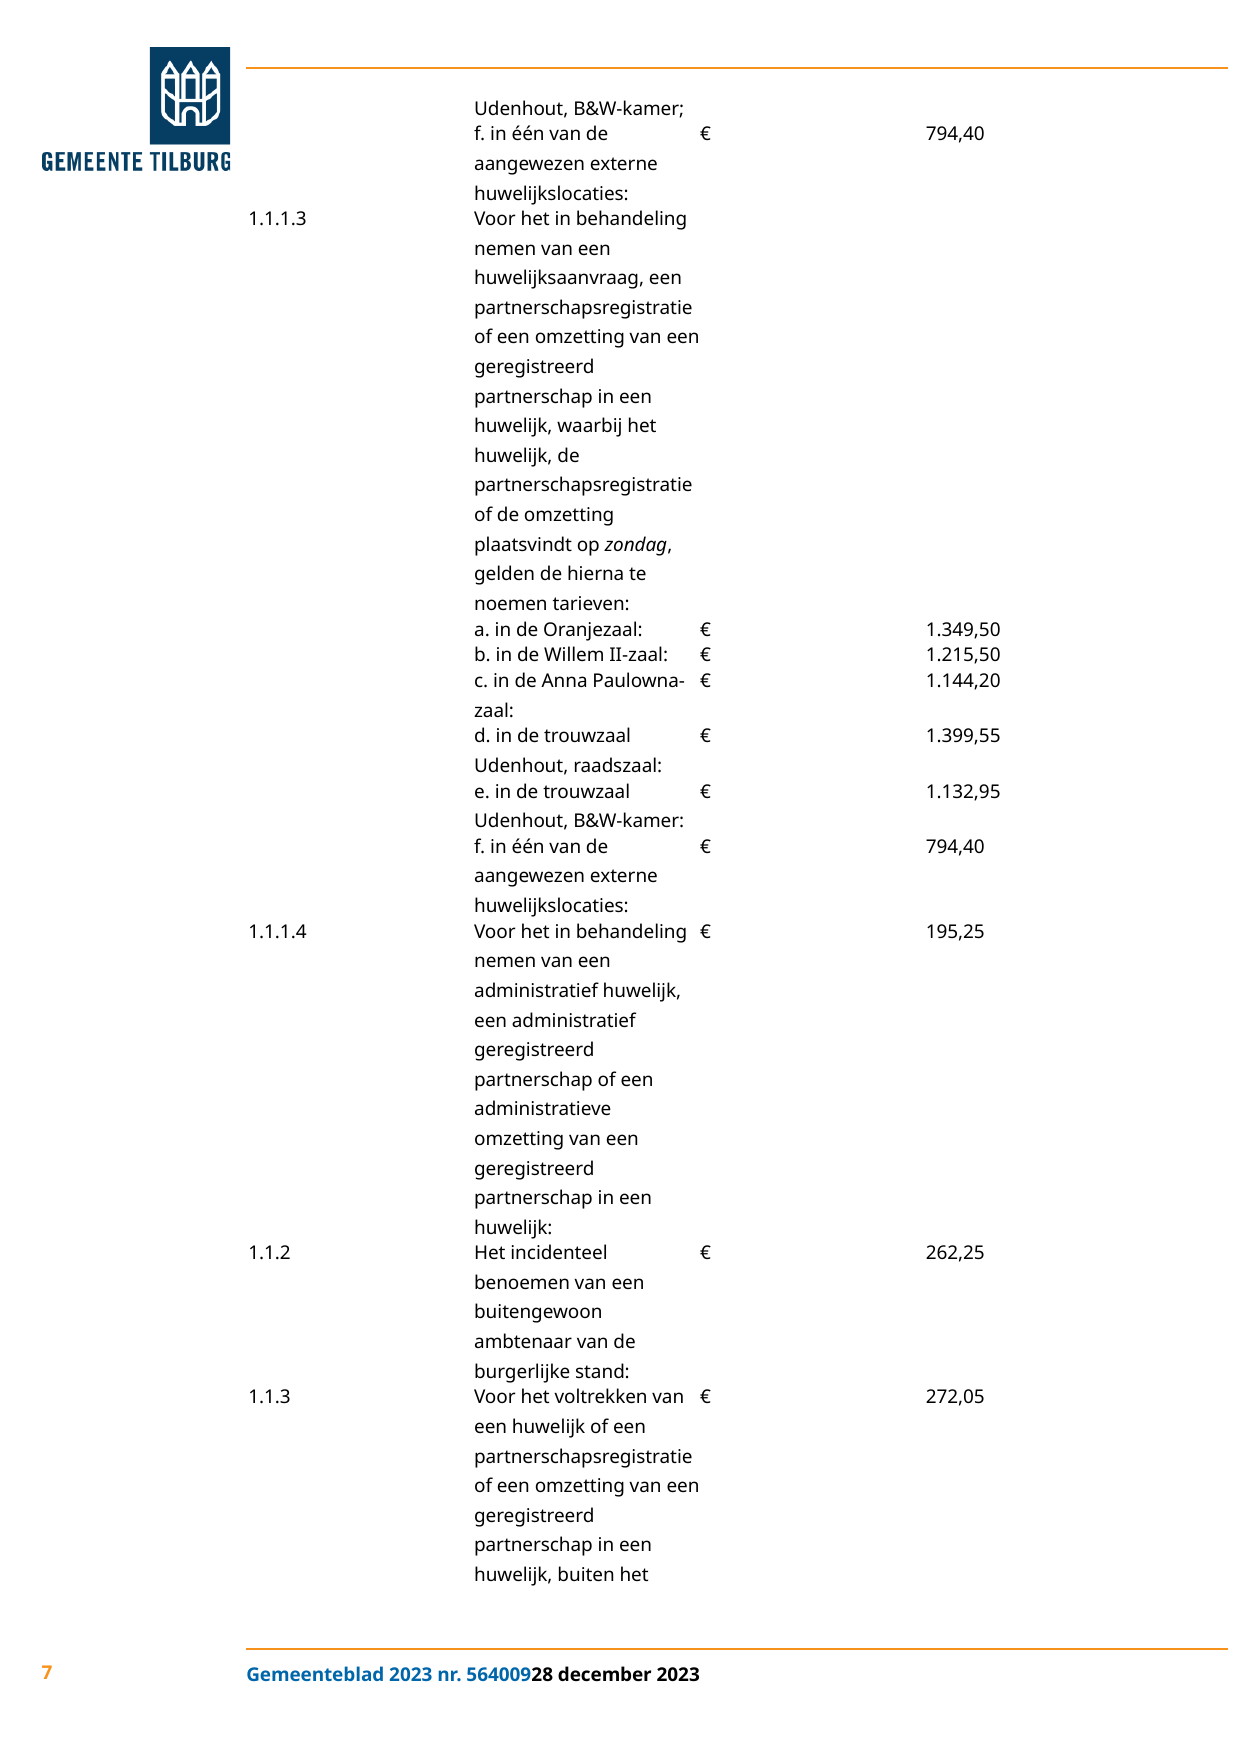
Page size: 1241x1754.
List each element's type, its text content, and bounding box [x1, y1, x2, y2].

table_cell d. in de trouwzaal Udenhout, raadszaal: [474, 723, 700, 778]
table_cell 794,40 [926, 121, 1152, 205]
table_cell [926, 205, 1152, 616]
table_cell 272,05 [926, 1384, 1152, 1587]
table_cell f. in één van de aangewezen externe huwelijkslocaties: [474, 833, 700, 918]
table_cell € [700, 778, 926, 833]
table_cell [700, 95, 926, 121]
table_cell Voor het in behandeling nemen van een administratief huwelijk, een administratief geregistreerd partnerschap of een administratieve omzetting van een geregistreerd partnerschap in een huwelijk: [474, 918, 700, 1239]
table_cell Het incidenteel benoemen van een buitengewoon ambtenaar van de burgerlijke stand: [474, 1240, 700, 1384]
table_cell 262,25 [926, 1240, 1152, 1384]
table_cell 1.215,50 [926, 641, 1152, 667]
table_cell [248, 95, 474, 205]
table_cell € [700, 918, 926, 1239]
table_cell 1.1.2 [248, 1240, 474, 1384]
table_cell f. in één van de aangewezen externe huwelijkslocaties: [474, 121, 700, 205]
table_cell € [700, 833, 926, 918]
table_cell € [700, 1384, 926, 1587]
table_cell e. in de trouwzaal Udenhout, B&W-kamer: [474, 778, 700, 833]
table_cell € [700, 1240, 926, 1384]
table_cell € [700, 667, 926, 722]
table_cell c. in de Anna Paulowna-zaal: [474, 667, 700, 722]
table_cell [700, 205, 926, 616]
table_cell Voor het voltrekken van een huwelijk of een partnerschapsregistratie of een omzetting van een geregistreerd partnerschap in een huwelijk, buiten het [474, 1384, 700, 1587]
table_cell Udenhout, B&W-kamer; [474, 95, 700, 121]
table_cell 1.1.1.3 [248, 205, 474, 918]
table_cell a. in de Oranjezaal: [474, 616, 700, 641]
table_cell € [700, 641, 926, 667]
table_cell 1.349,50 [926, 616, 1152, 641]
table_cell 794,40 [926, 833, 1152, 918]
table_cell b. in de Willem II-zaal: [474, 641, 700, 667]
table_cell Voor het in behandeling nemen van een huwelijksaanvraag, een partnerschapsregistratie of een omzetting van een geregistreerd partnerschap in een huwelijk, waarbij het huwelijk, de partnerschapsregistratie of de omzetting plaatsvindt op zondag, gelden de hierna te noemen tarieven: [474, 205, 700, 616]
table_cell 195,25 [926, 918, 1152, 1239]
table_cell 1.1.1.4 [248, 918, 474, 1239]
table_cell [926, 95, 1152, 121]
table_cell 1.1.3 [248, 1384, 474, 1587]
picture [41, 47, 231, 172]
table_cell € [700, 121, 926, 205]
table_cell € [700, 723, 926, 778]
table_cell 1.399,55 [926, 723, 1152, 778]
table_cell € [700, 616, 926, 641]
table_cell 1.132,95 [926, 778, 1152, 833]
table_cell 1.144,20 [926, 667, 1152, 722]
